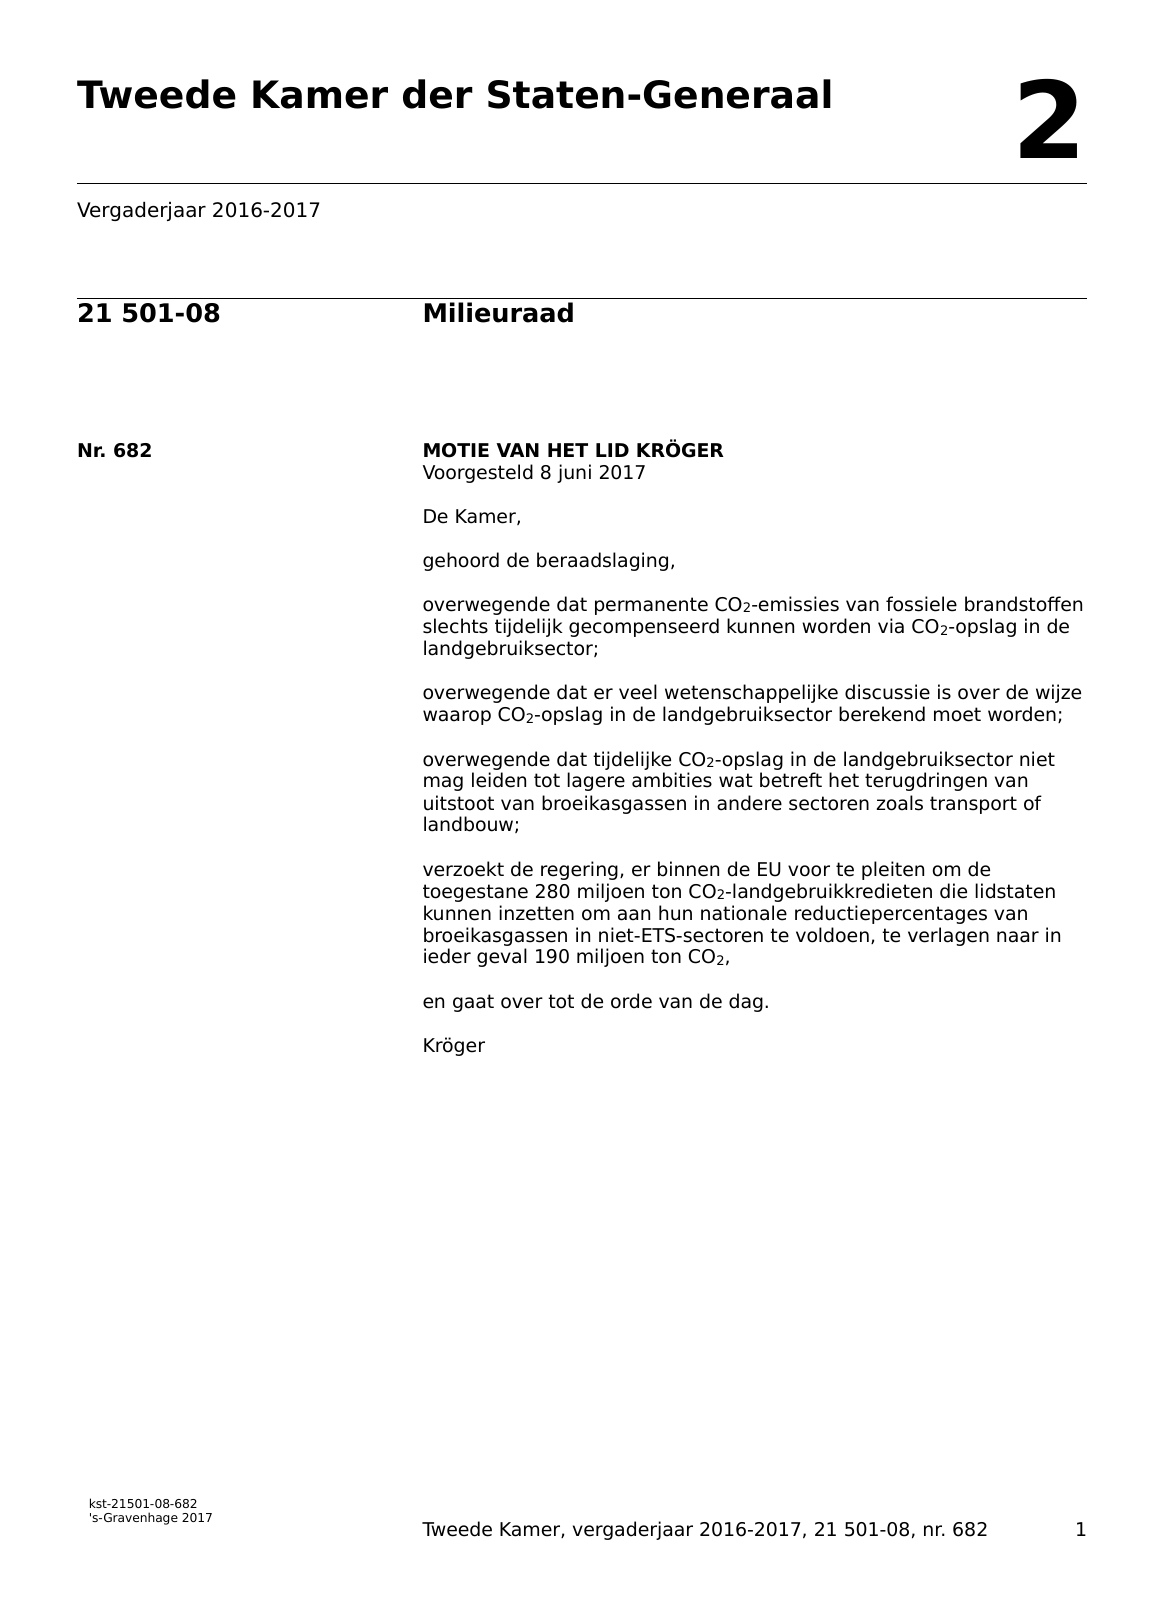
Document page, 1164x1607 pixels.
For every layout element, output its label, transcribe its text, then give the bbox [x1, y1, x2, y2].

table_header 2 [886, 59, 1087, 183]
table_cell Vergaderjaar 2016-2017 [77, 184, 1087, 298]
text Voorgesteld 8 juni 2017 [422, 462, 1087, 484]
text De Kamer, [422, 506, 1087, 528]
subtitle Nr. 682 MOTIE VAN HET LID KRÖGER [77, 440, 1087, 462]
text en gaat over tot de orde van de dag. [422, 991, 1087, 1013]
text overwegende dat permanente CO2-emissies van fossiele brandstoffen slechts tijdelijk gecompenseerd kunnen worden via CO2-opslag in de landgebruiksector; [422, 594, 1087, 660]
text Kröger [422, 1035, 1087, 1057]
text kst-21501-08-682 [88, 1497, 323, 1511]
text 's-Gravenhage 2017 [88, 1511, 323, 1525]
text overwegende dat tijdelijke CO2-opslag in de landgebruiksector niet mag leiden tot lagere ambities wat betreft het terugdringen van uitstoot van broeikasgassen in andere sectoren zoals transport of landbouw; [422, 748, 1087, 836]
text gehoord de beraadslaging, [422, 550, 1087, 572]
subtitle 21 501-08 Milieuraad [77, 299, 1087, 329]
text verzoekt de regering, er binnen de EU voor te pleiten om de toegestane 280 miljoen ton CO2-landgebruikkredieten die lidstaten kunnen inzetten om aan hun nationale reductiepercentages van broeikasgassen in niet-ETS-sectoren te voldoen, te verlagen naar in ieder geval 190 miljoen ton CO2, [422, 858, 1087, 968]
table_header Tweede Kamer der Staten-Generaal [77, 59, 886, 183]
text overwegende dat er veel wetenschappelijke discussie is over de wijze waarop CO2-opslag in de landgebruiksector berekend moet worden; [422, 682, 1087, 726]
